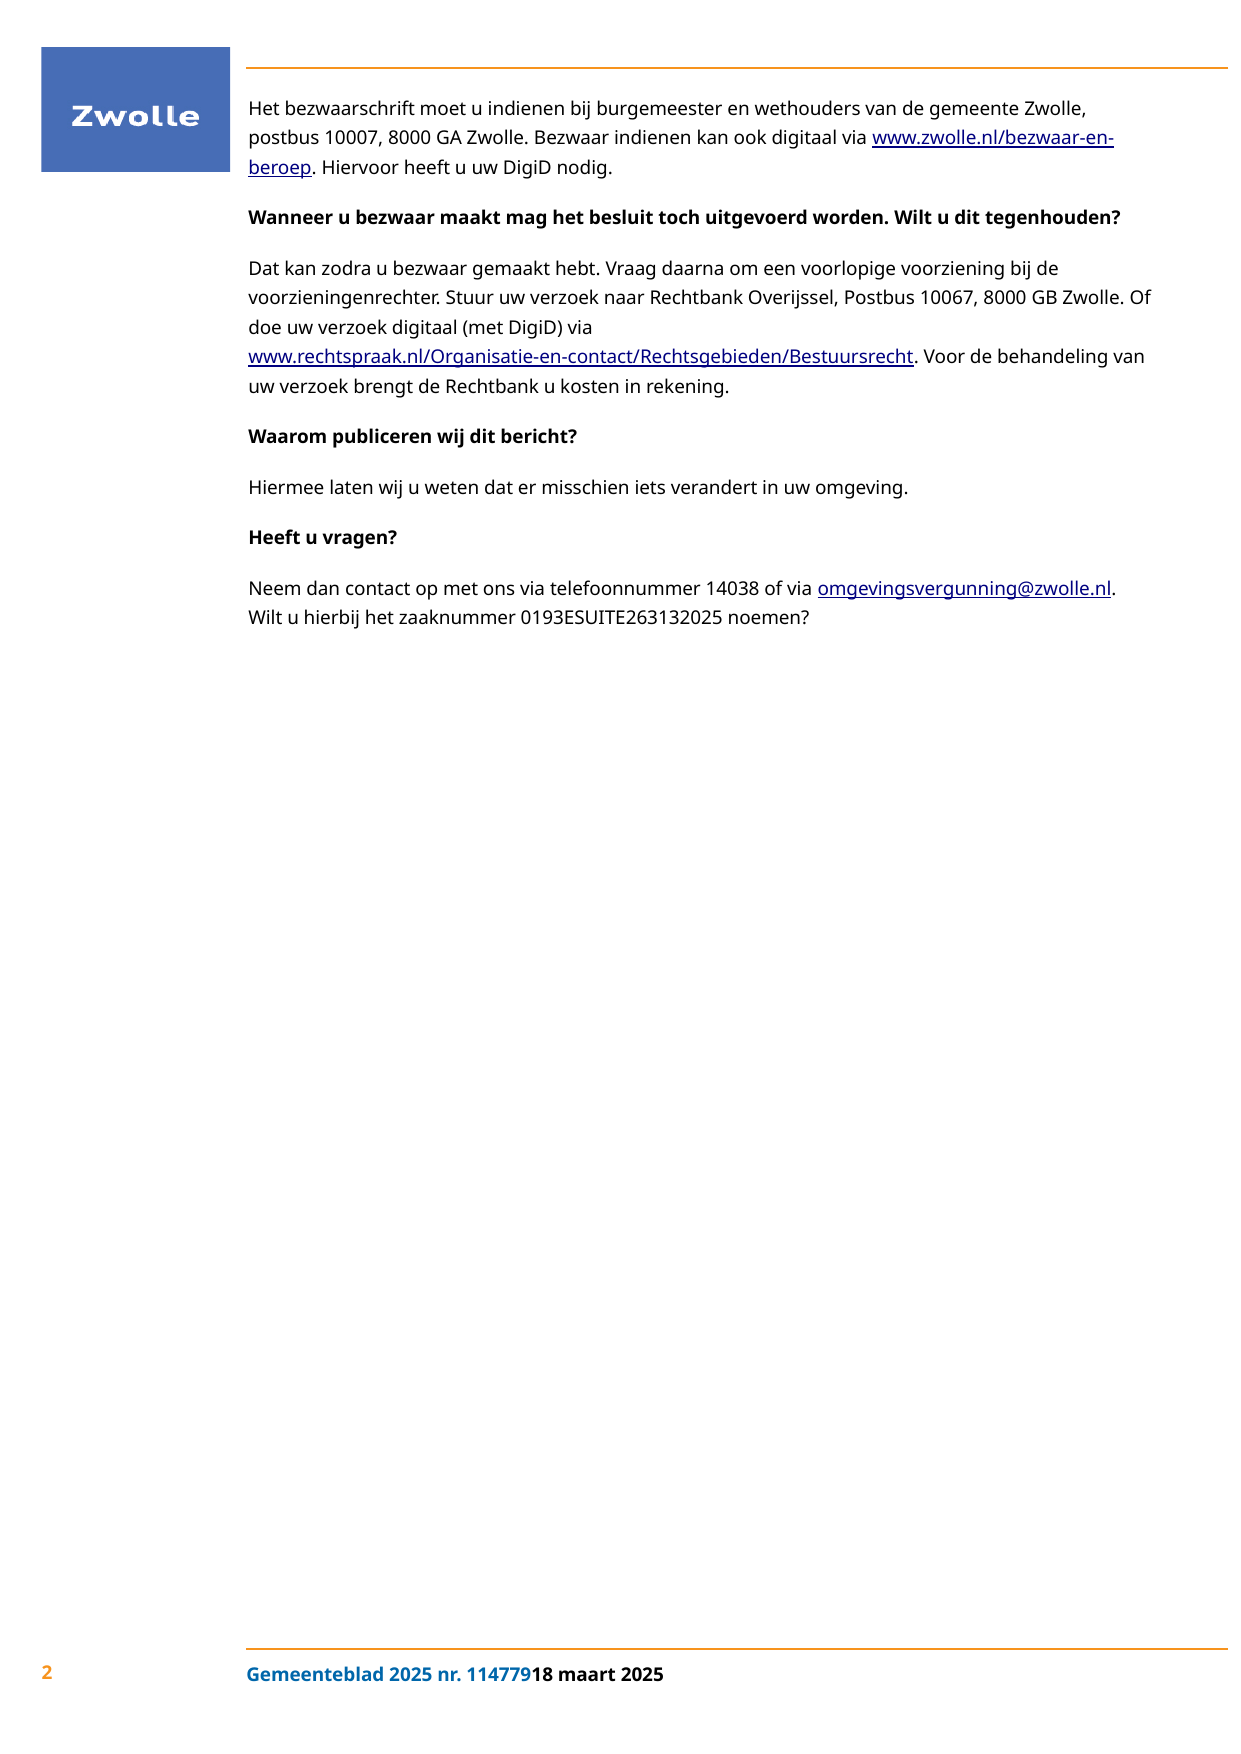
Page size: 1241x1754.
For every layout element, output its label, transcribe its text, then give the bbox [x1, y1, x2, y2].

text Wanneer u bezwaar maakt mag het besluit toch uitgevoerd worden. Wilt u dit tegenhouden? [248, 204, 1152, 230]
text Dat kan zodra u bezwaar gemaakt hebt. Vraag daarna om een voorlopige voorziening bij de voorzieningenrechter. Stuur uw verzoek naar Rechtbank Overijssel, Postbus 10067, 8000 GB Zwolle. Of doe uw verzoek digitaal (met DigiD) via www.rechtspraak.nl/Organisatie-en-contact/Rechtsgebieden/Bestuursrecht. Voor de behandeling van uw verzoek brengt de Rechtbank u kosten in rekening. [248, 255, 1152, 399]
text Het bezwaarschrift moet u indienen bij burgemeester en wethouders van de gemeente Zwolle, postbus 10007, 8000 GA Zwolle. Bezwaar indienen kan ook digitaal via www.zwolle.nl/bezwaar-en-beroep. Hiervoor heeft u uw DigiD nodig. [248, 95, 1152, 180]
text Neem dan contact op met ons via telefoonnummer 14038 of via omgevingsvergunning@zwolle.nl. Wilt u hierbij het zaaknummer 0193ESUITE263132025 noemen? [248, 575, 1152, 630]
text Hiermee laten wij u weten dat er misschien iets verandert in uw omgeving. [248, 474, 1152, 500]
picture [41, 47, 231, 172]
text Waarom publiceren wij dit bericht? [248, 423, 1152, 449]
text Heeft u vragen? [248, 524, 1152, 550]
